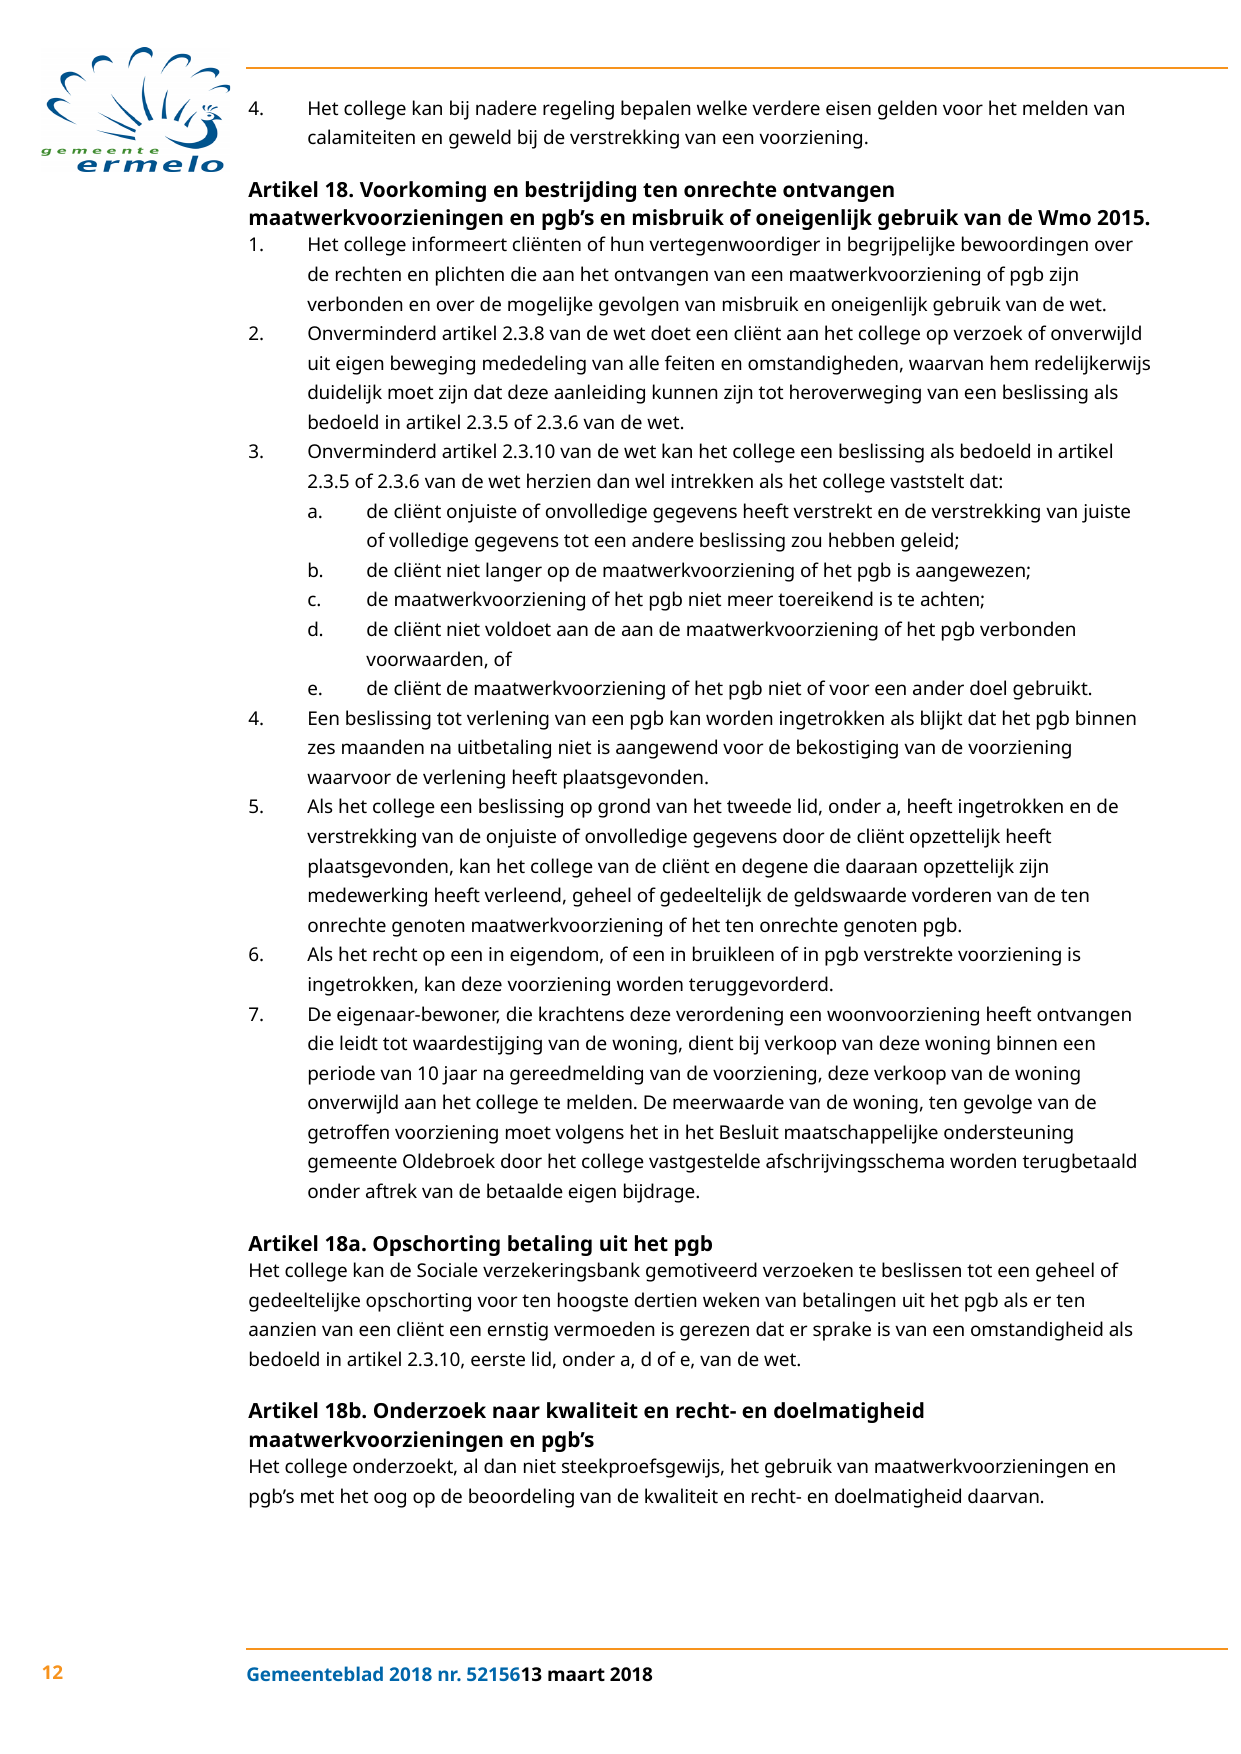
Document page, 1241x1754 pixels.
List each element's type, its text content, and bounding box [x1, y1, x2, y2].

text Het college onderzoekt, al dan niet steekproefsgewijs, het gebruik van maatwerkvoorzieningen en pgb’s met het oog op de beoordeling van de kwaliteit en recht- en doelmatigheid daarvan. [248, 1453, 1152, 1508]
list Onverminderd artikel 2.3.10 van de wet kan het college een beslissing als bedoeld in artikel 2.3.5 of 2.3.6 van de wet herzien dan wel intrekken als het college vaststelt dat: [248, 439, 1152, 494]
list de cliënt onjuiste of onvolledige gegevens heeft verstrekt en de verstrekking van juiste of volledige gegevens tot een andere beslissing zou hebben geleid; [307, 498, 1152, 553]
list de cliënt de maatwerkvoorziening of het pgb niet of voor een ander doel gebruikt. [307, 675, 1152, 701]
text Het college kan de Sociale verzekeringsbank gemotiveerd verzoeken te beslissen tot een geheel of gedeeltelijke opschorting voor ten hoogste dertien weken van betalingen uit het pgb als er ten aanzien van een cliënt een ernstig vermoeden is gerezen dat er sprake is van een omstandigheid als bedoeld in artikel 2.3.10, eerste lid, onder a, d of e, van de wet. [248, 1257, 1152, 1372]
list Als het college een beslissing op grond van het tweede lid, onder a, heeft ingetrokken en de verstrekking van de onjuiste of onvolledige gegevens door de cliënt opzettelijk heeft plaatsgevonden, kan het college van de cliënt en degene die daaraan opzettelijk zijn medewerking heeft verleend, geheel of gedeeltelijk de geldswaarde vorderen van de ten onrechte genoten maatwerkvoorziening of het ten onrechte genoten pgb. [248, 794, 1152, 938]
list Het college informeert cliënten of hun vertegenwoordiger in begrijpelijke bewoordingen over de rechten en plichten die aan het ontvangen van een maatwerkvoorziening of pgb zijn verbonden en over de mogelijke gevolgen van misbruik en oneigenlijk gebruik van de wet. [248, 232, 1152, 317]
list de maatwerkvoorziening of het pgb niet meer toereikend is te achten; [307, 587, 1152, 612]
list Een beslissing tot verlening van een pgb kan worden ingetrokken als blijkt dat het pgb binnen zes maanden na uitbetaling niet is aangewend voor de bekostiging van de voorziening waarvoor de verlening heeft plaatsgevonden. [248, 705, 1152, 790]
picture [41, 47, 231, 172]
list de cliënt niet langer op de maatwerkvoorziening of het pgb is aangewezen; [307, 557, 1152, 583]
text Artikel 18b. Onderzoek naar kwaliteit en recht- en doelmatigheid maatwerkvoorzieningen en pgb’s [248, 1396, 1152, 1453]
list Als het recht op een in eigendom, of een in bruikleen of in pgb verstrekte voorziening is ingetrokken, kan deze voorziening worden teruggevorderd. [248, 942, 1152, 997]
list Het college kan bij nadere regeling bepalen welke verdere eisen gelden voor het melden van calamiteiten en geweld bij de verstrekking van een voorziening. [248, 95, 1152, 150]
list De eigenaar-bewoner, die krachtens deze verordening een woonvoorziening heeft ontvangen die leidt tot waardestijging van de woning, dient bij verkoop van deze woning binnen een periode van 10 jaar na gereedmelding van de voorziening, deze verkoop van de woning onverwijld aan het college te melden. De meerwaarde van de woning, ten gevolge van de getroffen voorziening moet volgens het in het Besluit maatschappelijke ondersteuning gemeente Oldebroek door het college vastgestelde afschrijvingsschema worden terugbetaald onder aftrek van de betaalde eigen bijdrage. [248, 1001, 1152, 1204]
list Onverminderd artikel 2.3.8 van de wet doet een cliënt aan het college op verzoek of onverwijld uit eigen beweging mededeling van alle feiten en omstandigheden, waarvan hem redelijkerwijs duidelijk moet zijn dat deze aanleiding kunnen zijn tot heroverweging van een beslissing als bedoeld in artikel 2.3.5 of 2.3.6 van de wet. [248, 320, 1152, 435]
list de cliënt niet voldoet aan de aan de maatwerkvoorziening of het pgb verbonden voorwaarden, of [307, 616, 1152, 672]
text Artikel 18. Voorkoming en bestrijding ten onrechte ontvangen maatwerkvoorzieningen en pgb’s en misbruik of oneigenlijk gebruik van de Wmo 2015. [248, 175, 1152, 232]
text Artikel 18a. Opschorting betaling uit het pgb [248, 1229, 1152, 1257]
